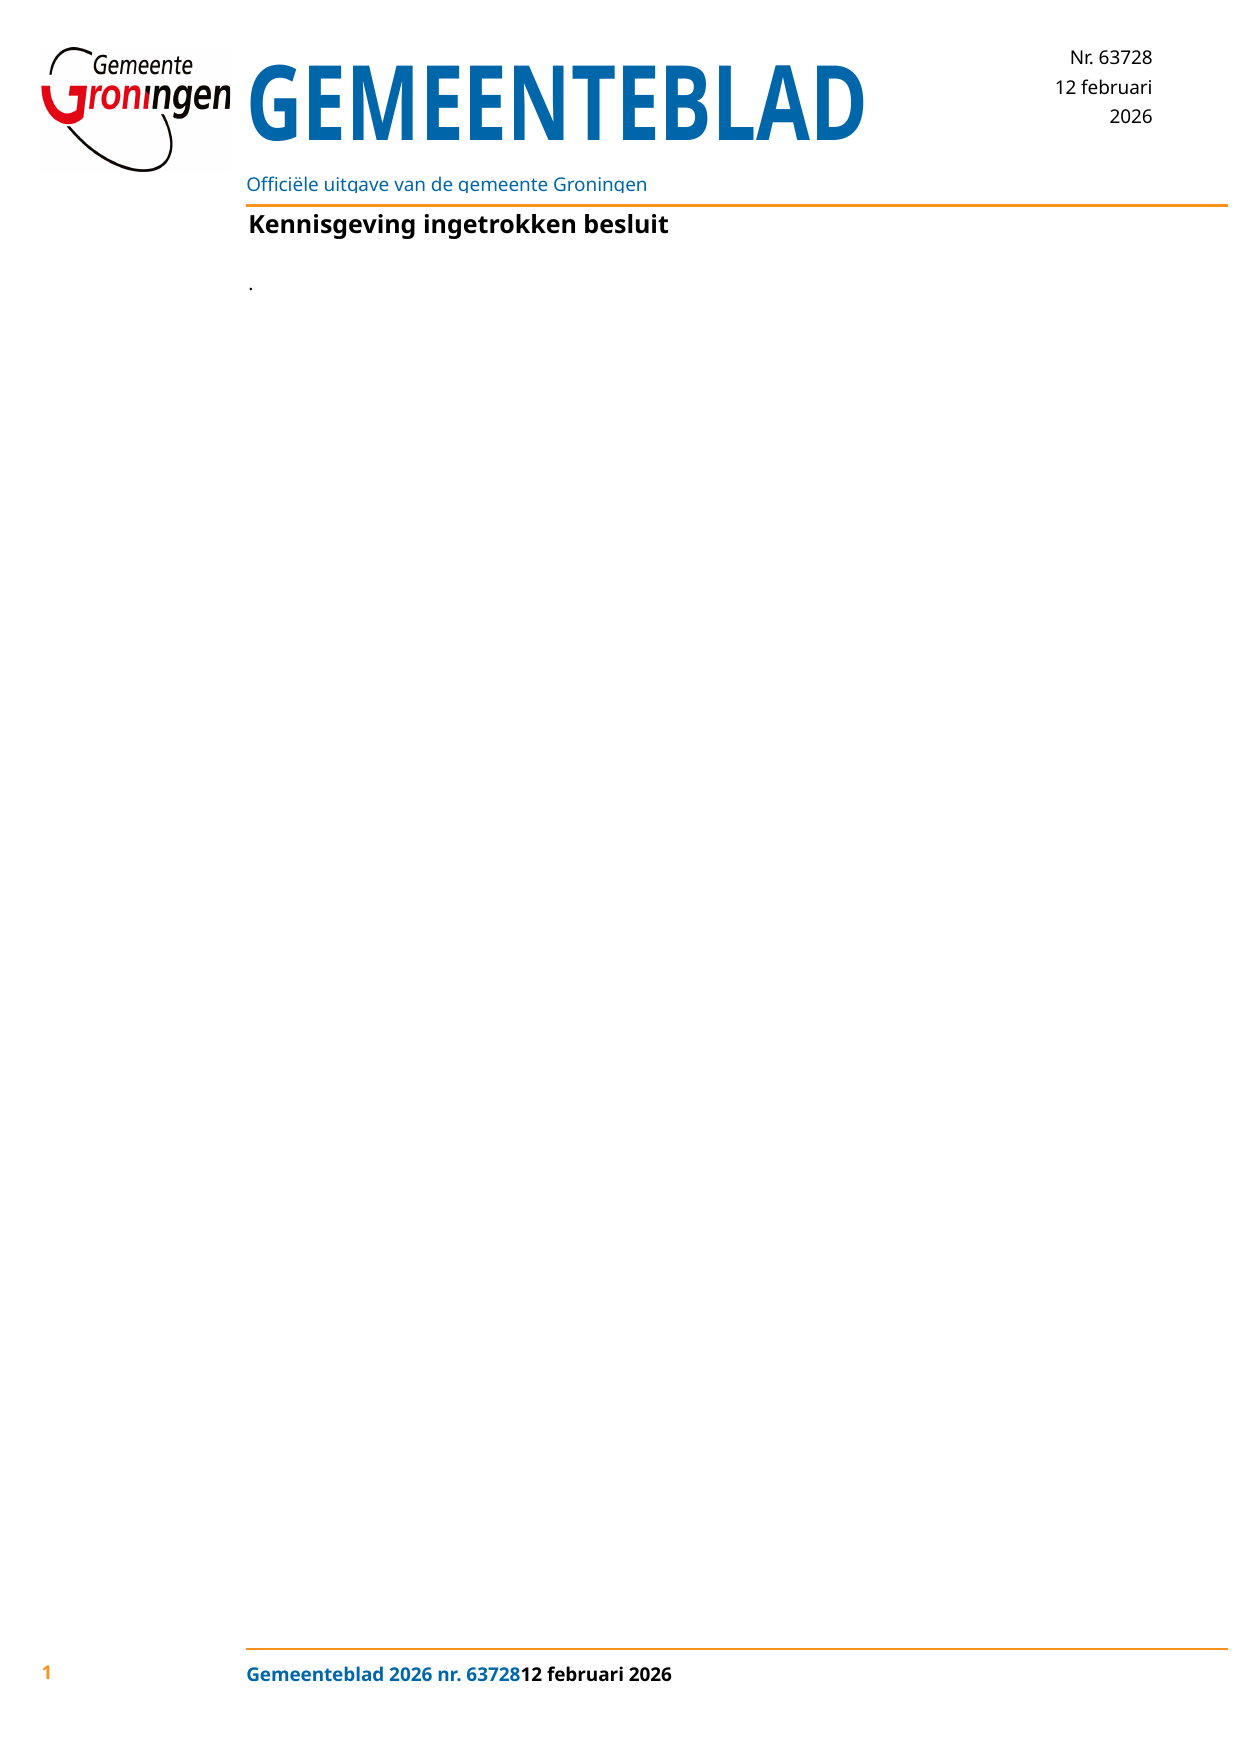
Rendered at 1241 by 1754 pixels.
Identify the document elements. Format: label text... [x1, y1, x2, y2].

text Kennisgeving ingetrokken besluit [248, 207, 1152, 241]
text . [248, 270, 1152, 296]
picture [41, 47, 231, 172]
